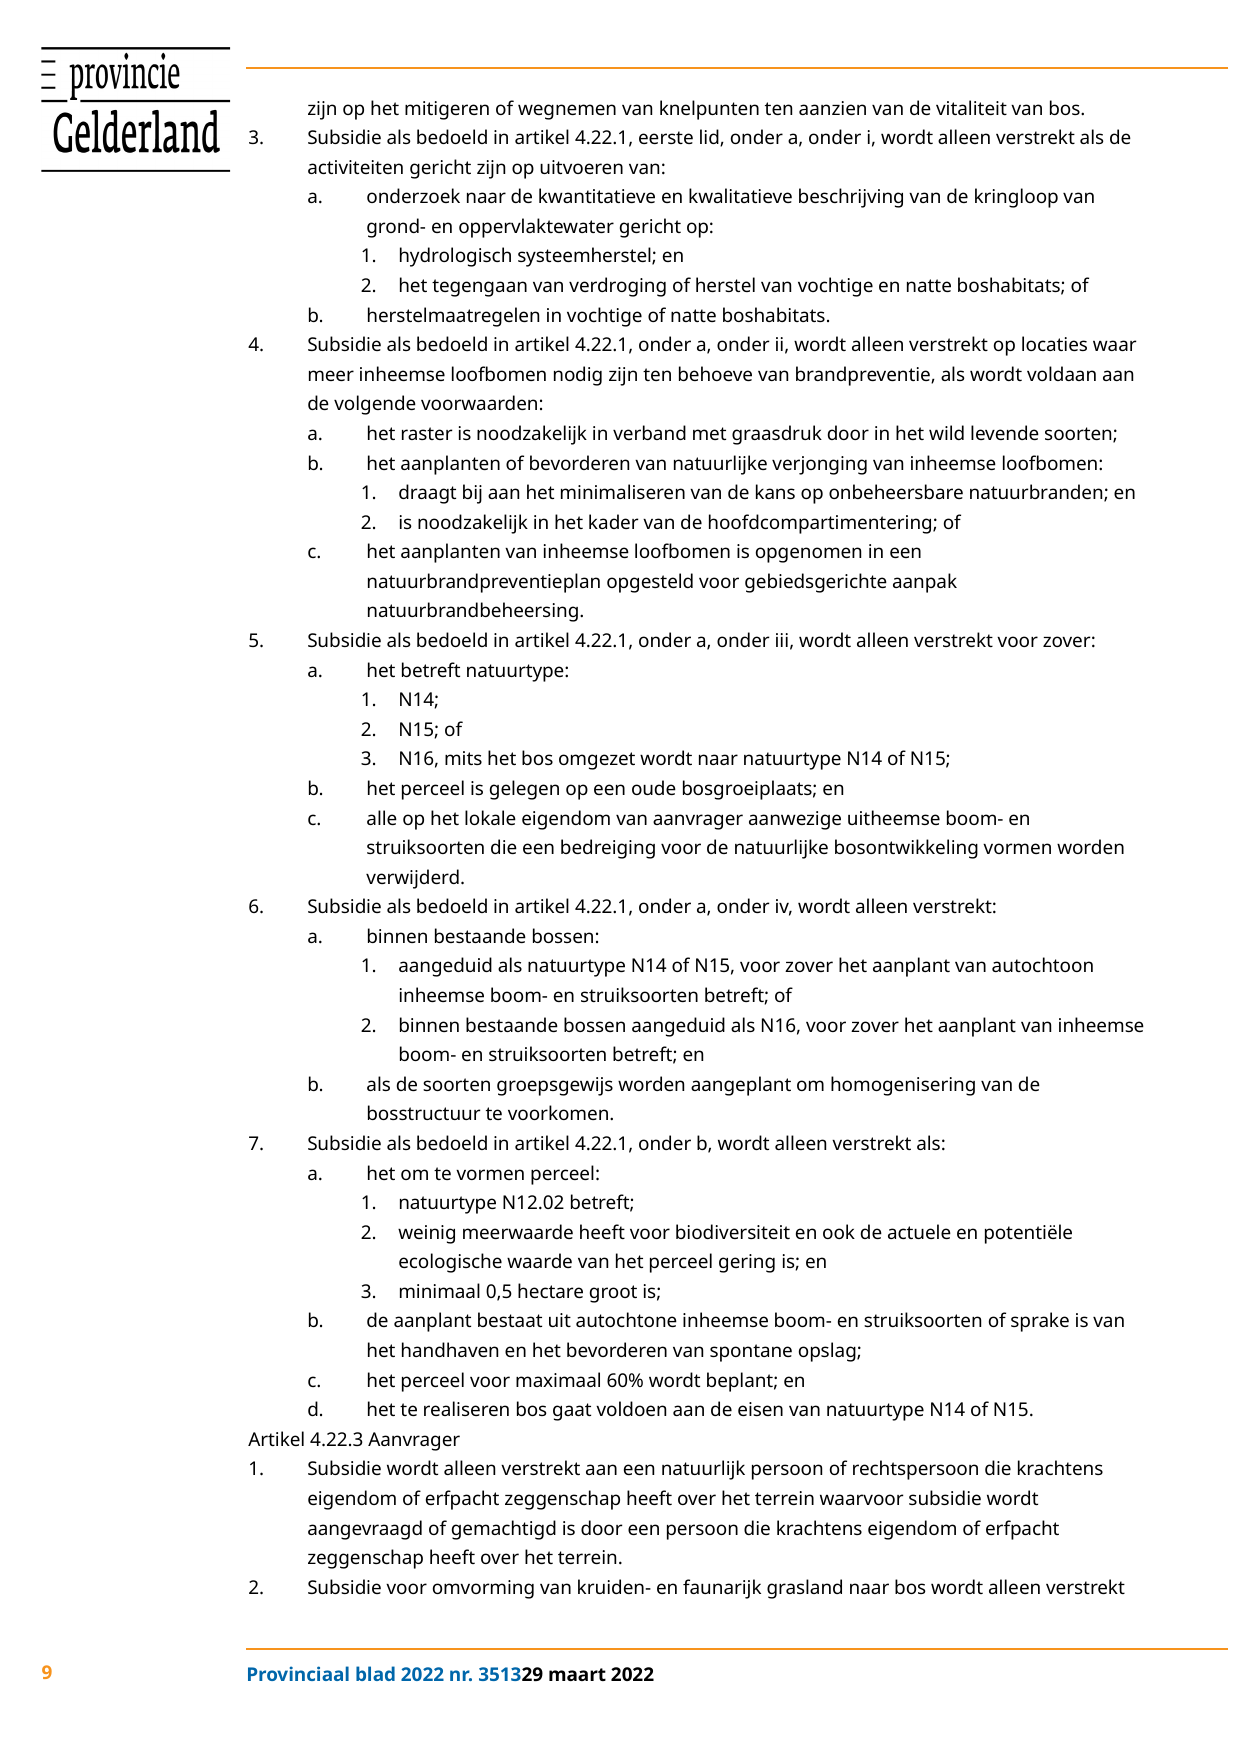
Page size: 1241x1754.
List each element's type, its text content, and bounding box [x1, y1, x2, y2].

list N16, mits het bos omgezet wordt naar natuurtype N14 of N15; [361, 746, 1152, 771]
list binnen bestaande bossen: [307, 923, 1152, 949]
list herstelmaatregelen in vochtige of natte boshabitats. [307, 302, 1152, 328]
list Subsidie als bedoeld in artikel 4.22.1, onder a, onder iv, wordt alleen verstrekt: [248, 893, 1152, 919]
list het te realiseren bos gaat voldoen aan de eisen van natuurtype N14 of N15. [307, 1396, 1152, 1422]
list Subsidie als bedoeld in artikel 4.22.1, eerste lid, onder a, onder i, wordt alleen verstrekt als de activiteiten gericht zijn op uitvoeren van: [248, 124, 1152, 180]
list het betreft natuurtype: [307, 657, 1152, 683]
list het aanplanten of bevorderen van natuurlijke verjonging van inheemse loofbomen: [307, 450, 1152, 476]
list de aanplant bestaat uit autochtone inheemse boom- en struiksoorten of sprake is van het handhaven en het bevorderen van spontane opslag; [307, 1308, 1152, 1363]
list onderzoek naar de kwantitatieve en kwalitatieve beschrijving van de kringloop van grond- en oppervlaktewater gericht op: [307, 183, 1152, 239]
list N14; [361, 686, 1152, 712]
list aangeduid als natuurtype N14 of N15, voor zover het aanplant van autochtoon inheemse boom- en struiksoorten betreft; of [361, 953, 1152, 1008]
list het perceel voor maximaal 60% wordt beplant; en [307, 1367, 1152, 1393]
list natuurtype N12.02 betreft; [361, 1189, 1152, 1215]
list zijn op het mitigeren of wegnemen van knelpunten ten aanzien van de vitaliteit van bos. [248, 95, 1152, 121]
picture [41, 47, 231, 172]
list het aanplanten van inheemse loofbomen is opgenomen in een natuurbrandpreventieplan opgesteld voor gebiedsgerichte aanpak natuurbrandbeheersing. [307, 538, 1152, 623]
list Subsidie wordt alleen verstrekt aan een natuurlijk persoon of rechtspersoon die krachtens eigendom of erfpacht zeggenschap heeft over het terrein waarvoor subsidie wordt aangevraagd of gemachtigd is door een persoon die krachtens eigendom of erfpacht zeggenschap heeft over het terrein. [248, 1456, 1152, 1570]
list Subsidie als bedoeld in artikel 4.22.1, onder a, onder ii, wordt alleen verstrekt op locaties waar meer inheemse loofbomen nodig zijn ten behoeve van brandpreventie, als wordt voldaan aan de volgende voorwaarden: [248, 331, 1152, 416]
list draagt bij aan het minimaliseren van de kans op onbeheersbare natuurbranden; en [361, 479, 1152, 505]
list is noodzakelijk in het kader van de hoofdcompartimentering; of [361, 509, 1152, 535]
list Subsidie als bedoeld in artikel 4.22.1, onder b, wordt alleen verstrekt als: [248, 1130, 1152, 1156]
list minimaal 0,5 hectare groot is; [361, 1278, 1152, 1304]
list Subsidie voor omvorming van kruiden- en faunarijk grasland naar bos wordt alleen verstrekt [248, 1574, 1152, 1600]
list het raster is noodzakelijk in verband met graasdruk door in het wild levende soorten; [307, 420, 1152, 446]
list weinig meerwaarde heeft voor biodiversiteit en ook de actuele en potentiële ecologische waarde van het perceel gering is; en [361, 1219, 1152, 1274]
list het tegengaan van verdroging of herstel van vochtige en natte boshabitats; of [361, 272, 1152, 298]
list N15; of [361, 716, 1152, 742]
list alle op het lokale eigendom van aanvrager aanwezige uitheemse boom- en struiksoorten die een bedreiging voor de natuurlijke bosontwikkeling vormen worden verwijderd. [307, 805, 1152, 890]
list binnen bestaande bossen aangeduid als N16, voor zover het aanplant van inheemse boom- en struiksoorten betreft; en [361, 1012, 1152, 1067]
text Artikel 4.22.3 Aanvrager [248, 1426, 1152, 1452]
list hydrologisch systeemherstel; en [361, 243, 1152, 268]
list het om te vormen perceel: [307, 1160, 1152, 1186]
list als de soorten groepsgewijs worden aangeplant om homogenisering van de bosstructuur te voorkomen. [307, 1071, 1152, 1126]
list het perceel is gelegen op een oude bosgroeiplaats; en [307, 775, 1152, 801]
list Subsidie als bedoeld in artikel 4.22.1, onder a, onder iii, wordt alleen verstrekt voor zover: [248, 627, 1152, 653]
